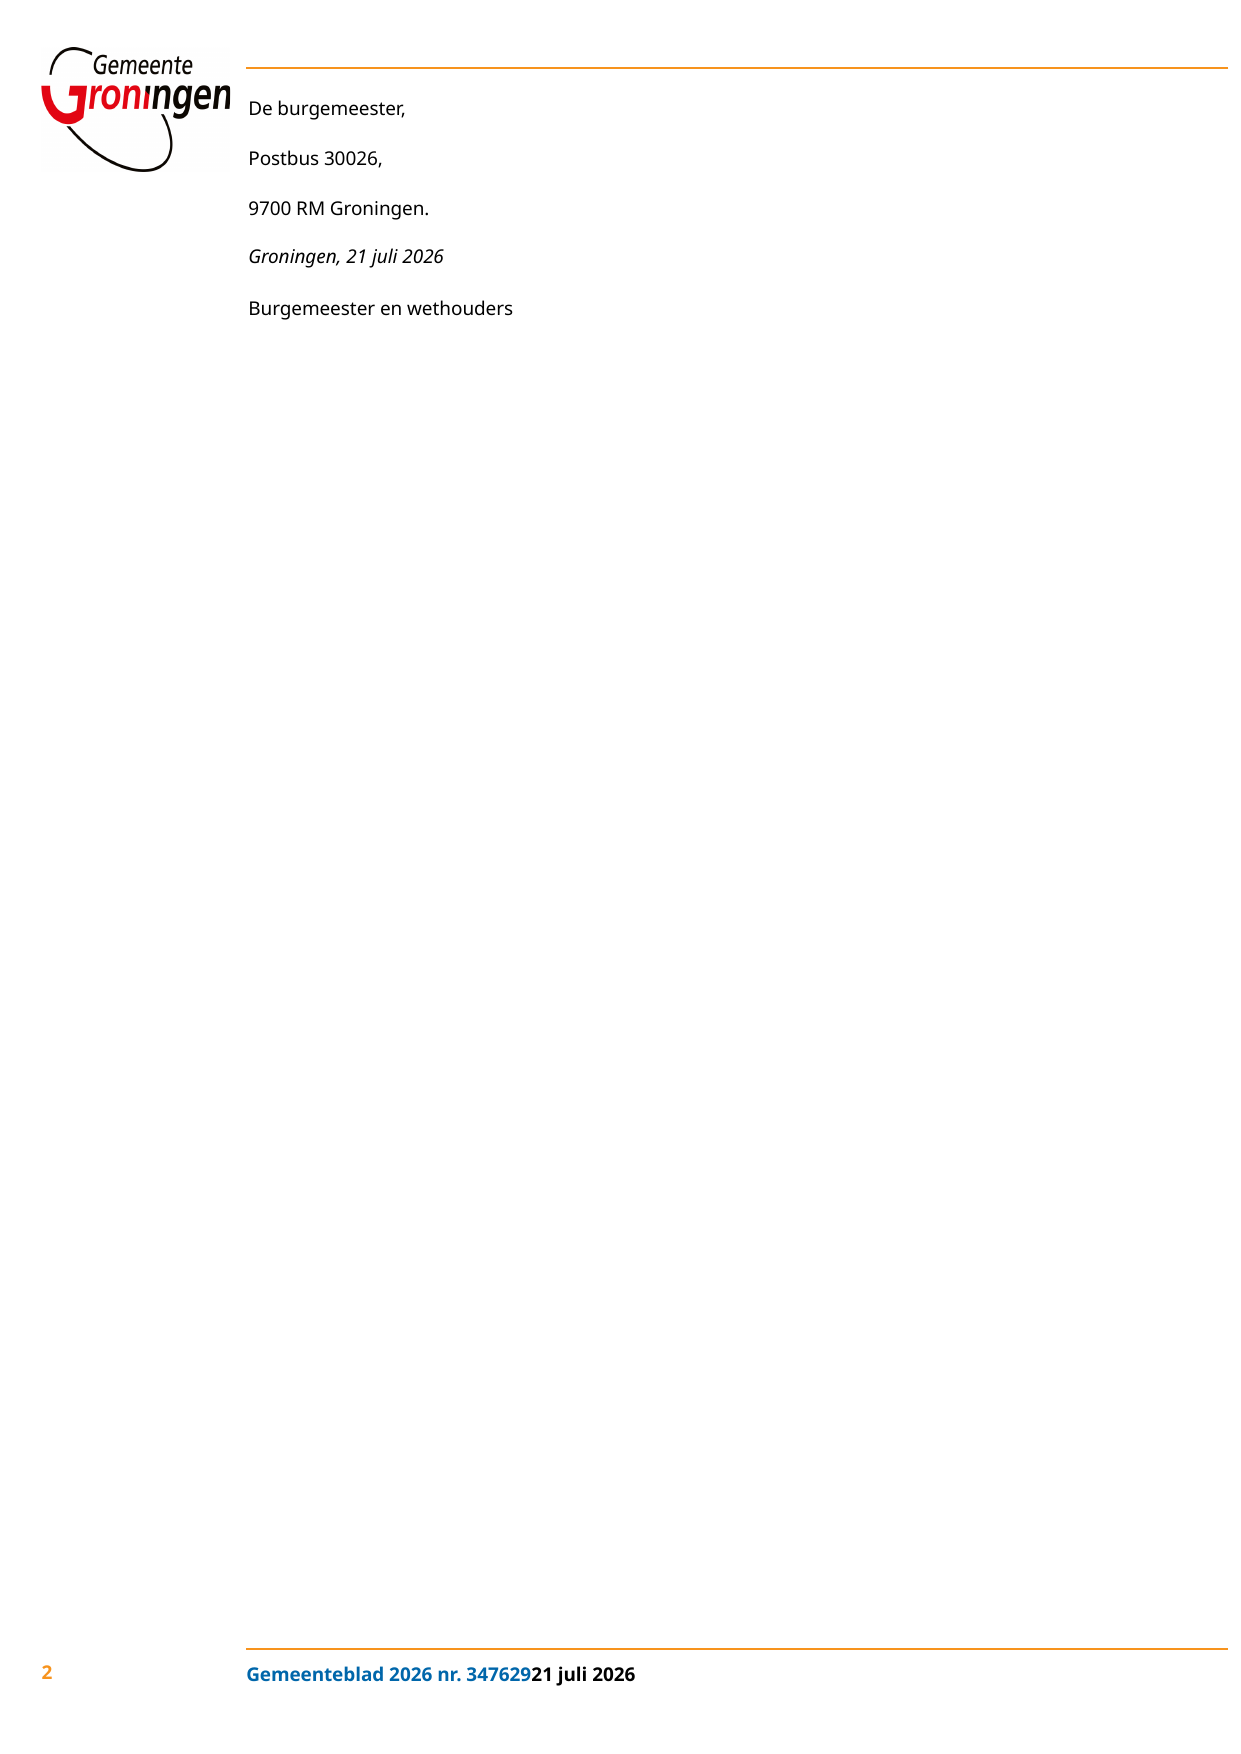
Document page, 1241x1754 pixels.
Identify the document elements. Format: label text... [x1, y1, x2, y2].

text De burgemeester, [248, 95, 1152, 121]
text Burgemeester en wethouders [248, 295, 1152, 321]
text Postbus 30026, [248, 145, 1152, 171]
text 9700 RM Groningen. [248, 196, 1152, 221]
text Groningen, 21 juli 2026 [248, 243, 1152, 269]
picture [41, 47, 231, 172]
